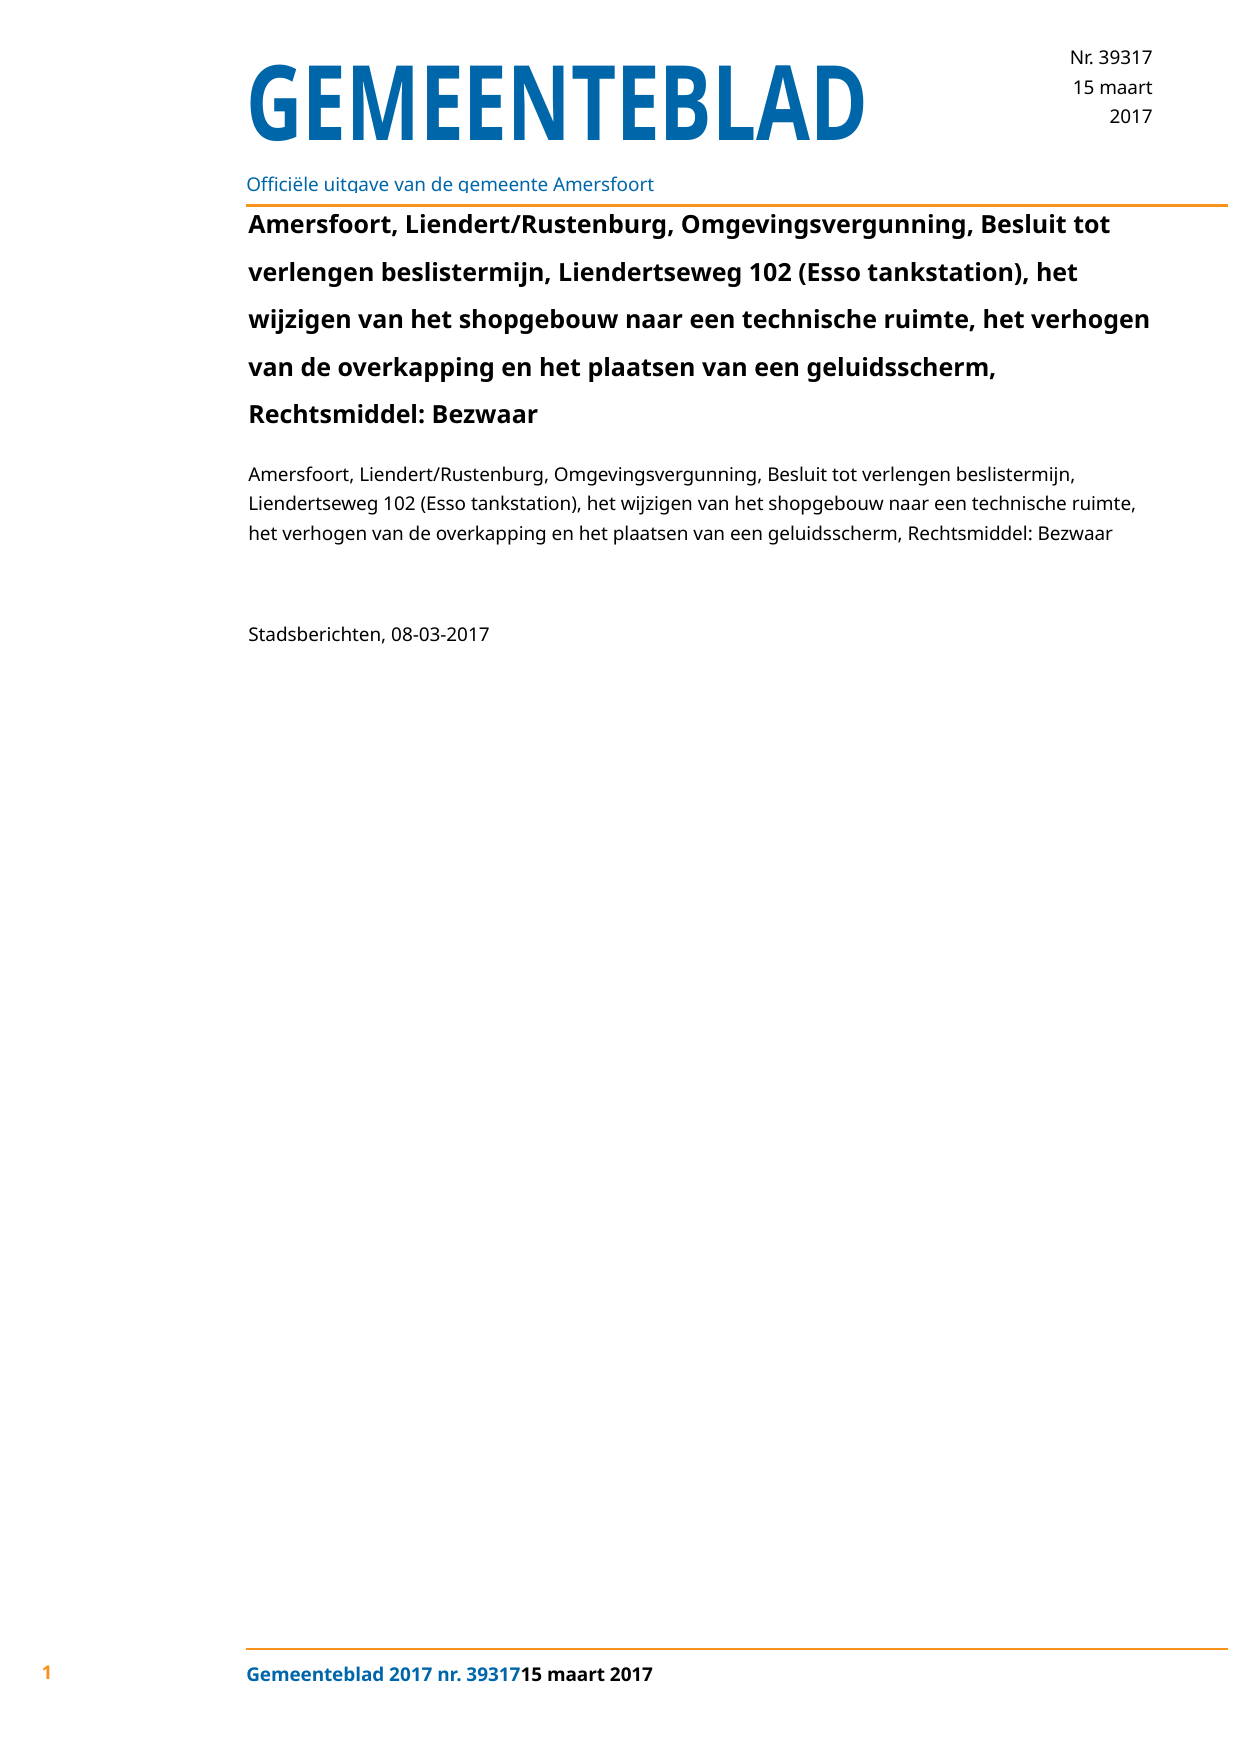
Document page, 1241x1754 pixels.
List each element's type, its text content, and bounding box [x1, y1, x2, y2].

picture [41, 47, 231, 172]
text Stadsberichten, 08-03-2017 [248, 621, 1152, 646]
text Amersfoort, Liendert/Rustenburg, Omgevingsvergunning, Besluit tot verlengen beslistermijn, Liendertseweg 102 (Esso tankstation), het wijzigen van het shopgebouw naar een technische ruimte, het verhogen van de overkapping en het plaatsen van een geluidsscherm, Rechtsmiddel: Bezwaar [248, 461, 1152, 546]
text Amersfoort, Liendert/Rustenburg, Omgevingsvergunning, Besluit tot verlengen beslistermijn, Liendertseweg 102 (Esso tankstation), het wijzigen van het shopgebouw naar een technische ruimte, het verhogen van de overkapping en het plaatsen van een geluidsscherm, Rechtsmiddel: Bezwaar [248, 207, 1152, 431]
